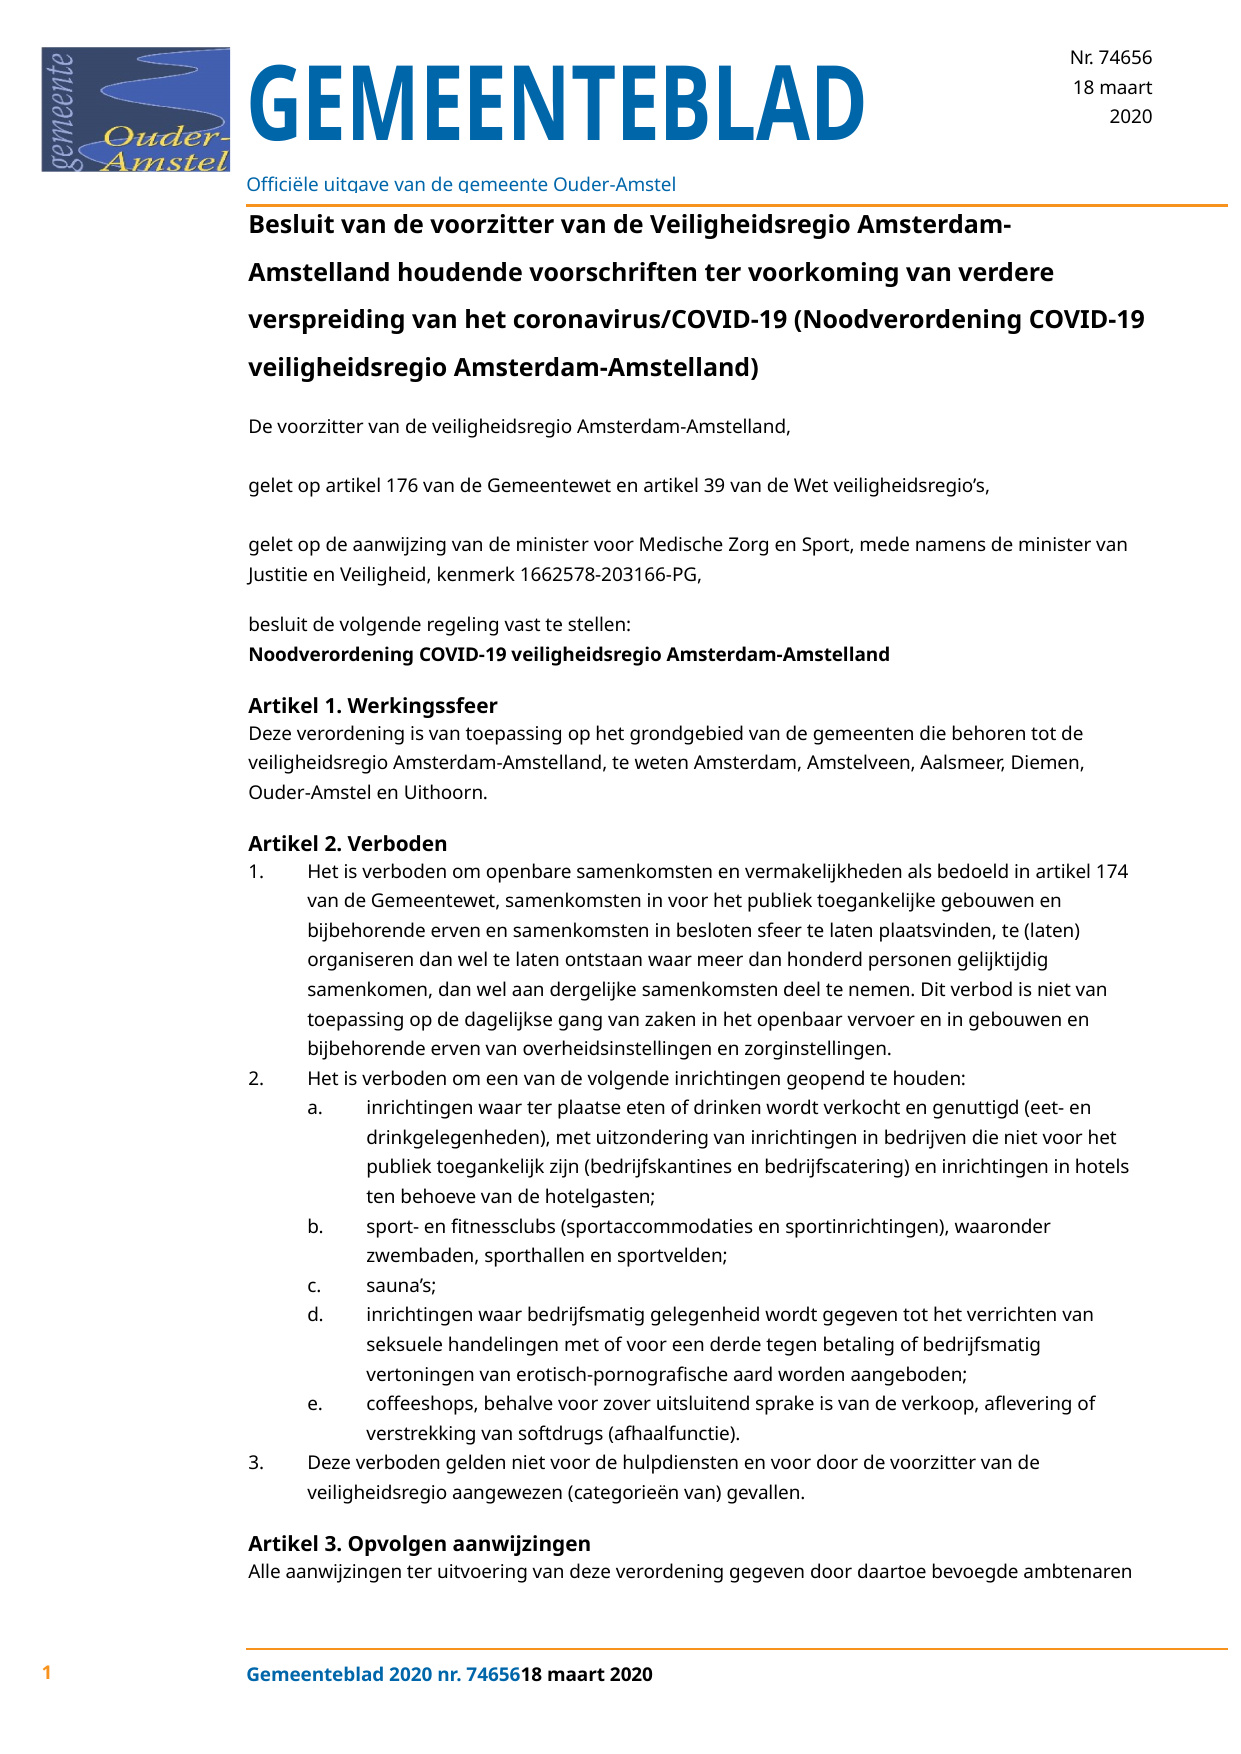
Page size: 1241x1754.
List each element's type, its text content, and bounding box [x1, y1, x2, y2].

text Deze verordening is van toepassing op het grondgebied van de gemeenten die behoren tot de veiligheidsregio Amsterdam-Amstelland, te weten Amsterdam, Amstelveen, Aalsmeer, Diemen, Ouder-Amstel en Uithoorn. [248, 720, 1152, 805]
text gelet op artikel 176 van de Gemeentewet en artikel 39 van de Wet veiligheidsregio’s, [248, 472, 1152, 498]
text gelet op de aanwijzing van de minister voor Medische Zorg en Sport, mede namens de minister van Justitie en Veiligheid, kenmerk 1662578-203166-PG, [248, 531, 1152, 587]
picture [41, 47, 231, 172]
list inrichtingen waar ter plaatse eten of drinken wordt verkocht en genuttigd (eet- en drinkgelegenheden), met uitzondering van inrichtingen in bedrijven die niet voor het publiek toegankelijk zijn (bedrijfskantines en bedrijfscatering) en inrichtingen in hotels ten behoeve van de hotelgasten; [307, 1094, 1152, 1209]
list inrichtingen waar bedrijfsmatig gelegenheid wordt gegeven tot het verrichten van seksuele handelingen met of voor een derde tegen betaling of bedrijfsmatig vertoningen van erotisch-pornografische aard worden aangeboden; [307, 1302, 1152, 1386]
list Het is verboden om een van de volgende inrichtingen geopend te houden: [248, 1065, 1152, 1091]
text Artikel 3. Opvolgen aanwijzingen [248, 1529, 1152, 1558]
text Artikel 2. Verboden [248, 829, 1152, 858]
text Artikel 1. Werkingssfeer [248, 691, 1152, 720]
text Alle aanwijzingen ter uitvoering van deze verordening gegeven door daartoe bevoegde ambtenaren [248, 1558, 1152, 1584]
text besluit de volgende regeling vast te stellen: [248, 611, 1152, 637]
list Het is verboden om openbare samenkomsten en vermakelijkheden als bedoeld in artikel 174 van de Gemeentewet, samenkomsten in voor het publiek toegankelijke gebouwen en bijbehorende erven en samenkomsten in besloten sfeer te laten plaatsvinden, te (laten) organiseren dan wel te laten ontstaan waar meer dan honderd personen gelijktijdig samenkomen, dan wel aan dergelijke samenkomsten deel te nemen. Dit verbod is niet van toepassing op de dagelijkse gang van zaken in het openbaar vervoer en in gebouwen en bijbehorende erven van overheidsinstellingen en zorginstellingen. [248, 858, 1152, 1061]
text De voorzitter van de veiligheidsregio Amsterdam-Amstelland, [248, 413, 1152, 439]
list sport- en fitnessclubs (sportaccommodaties en sportinrichtingen), waaronder zwembaden, sporthallen en sportvelden; [307, 1213, 1152, 1268]
list sauna’s; [307, 1272, 1152, 1298]
list coffeeshops, behalve voor zover uitsluitend sprake is van de verkoop, aflevering of verstrekking van softdrugs (afhaalfunctie). [307, 1390, 1152, 1446]
text Besluit van de voorzitter van de Veiligheidsregio Amsterdam-Amstelland houdende voorschriften ter voorkoming van verdere verspreiding van het coronavirus/COVID-19 (Noodverordening COVID-19 veiligheidsregio Amsterdam-Amstelland) [248, 207, 1152, 384]
list Deze verboden gelden niet voor de hulpdiensten en voor door de voorzitter van de veiligheidsregio aangewezen (categorieën van) gevallen. [248, 1449, 1152, 1505]
text Noodverordening COVID-19 veiligheidsregio Amsterdam-Amstelland [248, 641, 1152, 667]
